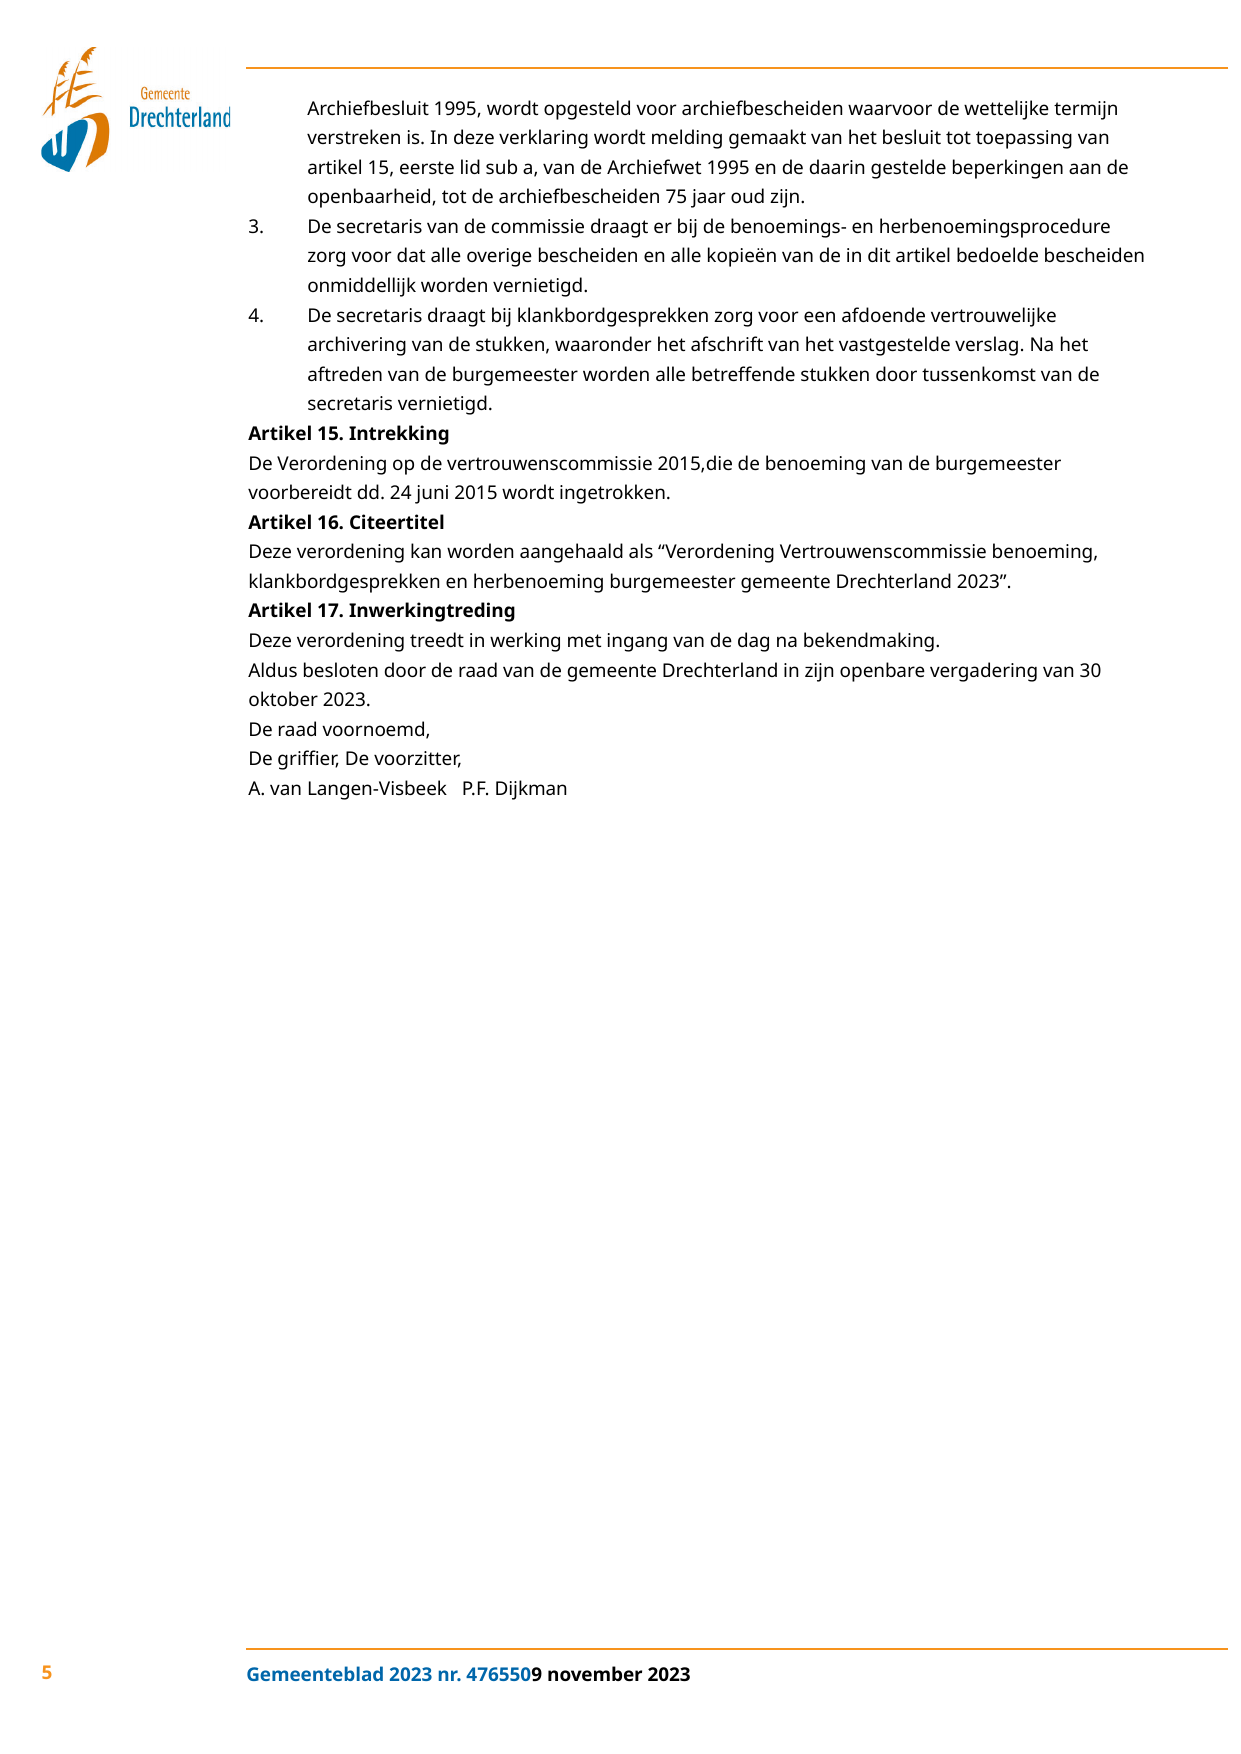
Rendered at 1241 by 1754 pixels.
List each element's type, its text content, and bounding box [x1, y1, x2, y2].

picture [41, 47, 231, 172]
picture [226, 115, 231, 124]
picture [41, 158, 64, 172]
text Artikel 15. Intrekking [248, 420, 1152, 446]
text Deze verordening treedt in werking met ingang van de dag na bekendmaking. [248, 627, 1152, 653]
text De raad voornoemd, [248, 716, 1152, 742]
text De Verordening op de vertrouwenscommissie 2015,die de benoeming van de burgemeester voorbereidt dd. 24 juni 2015 wordt ingetrokken. [248, 450, 1152, 505]
text A. van Langen-Visbeek P.F. Dijkman [248, 775, 1152, 801]
text Deze verordening kan worden aangehaald als “Verordening Vertrouwenscommissie benoeming, klankbordgesprekken en herbenoeming burgemeester gemeente Drechterland 2023”. [248, 538, 1152, 594]
list De secretaris van de commissie draagt er bij de benoemings- en herbenoemingsprocedure zorg voor dat alle overige bescheiden en alle kopieën van de in dit artikel bedoelde bescheiden onmiddellijk worden vernietigd. [248, 213, 1152, 298]
list Archiefbesluit 1995, wordt opgesteld voor archiefbescheiden waarvoor de wettelijke termijn verstreken is. In deze verklaring wordt melding gemaakt van het besluit tot toepassing van artikel 15, eerste lid sub a, van de Archiefwet 1995 en de daarin gestelde beperkingen aan de openbaarheid, tot de archiefbescheiden 75 jaar oud zijn. [248, 95, 1152, 209]
text Artikel 16. Citeertitel [248, 509, 1152, 535]
text De griffier, De voorzitter, [248, 746, 1152, 771]
text Aldus besloten door de raad van de gemeente Drechterland in zijn openbare vergadering van 30 oktober 2023. [248, 657, 1152, 712]
list De secretaris draagt bij klankbordgesprekken zorg voor een afdoende vertrouwelijke archivering van de stukken, waaronder het afschrift van het vastgestelde verslag. Na het aftreden van de burgemeester worden alle betreffende stukken door tussenkomst van de secretaris vernietigd. [248, 302, 1152, 416]
text Artikel 17. Inwerkingtreding [248, 598, 1152, 623]
